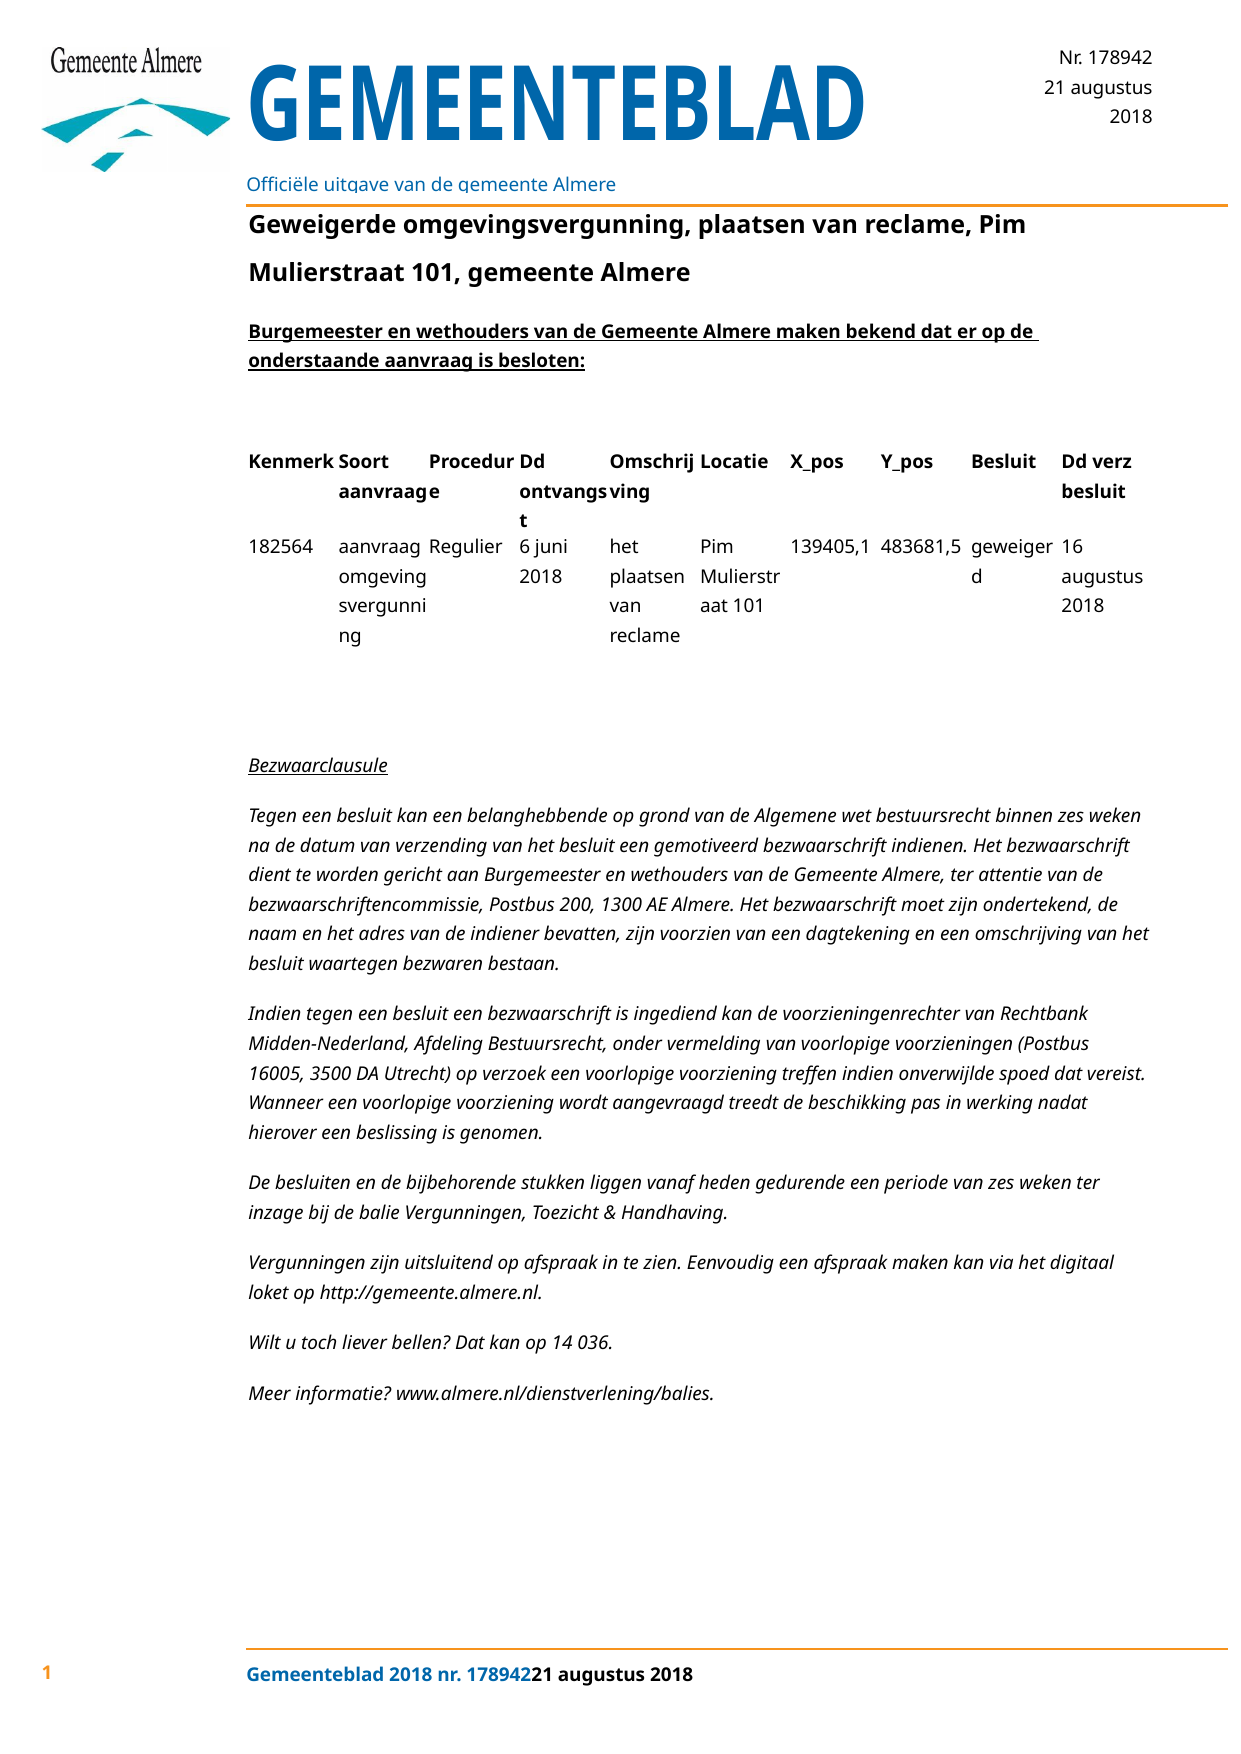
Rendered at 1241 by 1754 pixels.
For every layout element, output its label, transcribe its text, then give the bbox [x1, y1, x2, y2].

table_header Omschrijving [609, 449, 700, 533]
text Vergunningen zijn uitsluitend op afspraak in te zien. Eenvoudig een afspraak maken kan via het digitaal loket op http://gemeente.almere.nl. [248, 1249, 1152, 1305]
table_header Soort aanvraag [338, 449, 429, 533]
text Wilt u toch liever bellen? Dat kan op 14 036. [248, 1329, 1152, 1355]
table_header Y_pos [881, 449, 971, 533]
text Indien tegen een besluit een bezwaarschrift is ingediend kan de voorzieningenrechter van Rechtbank Midden-Nederland, Afdeling Bestuursrecht, onder vermelding van voorlopige voorzieningen (Postbus 16005, 3500 DA Utrecht) op verzoek een voorlopige voorziening treffen indien onverwijlde spoed dat vereist. Wanneer een voorlopige voorziening wordt aangevraagd treedt de beschikking pas in werking nadat hierover een beslissing is genomen. [248, 1001, 1152, 1145]
table_cell 139405,1 [790, 533, 881, 648]
table_header X_pos [790, 449, 881, 533]
text Burgemeester en wethouders van de Gemeente Almere maken bekend dat er op de onderstaande aanvraag is besloten: [248, 318, 1152, 373]
table_header Dd verz besluit [1061, 449, 1152, 533]
table_cell 483681,5 [881, 533, 971, 648]
table_cell geweigerd [971, 533, 1061, 648]
text Tegen een besluit kan een belanghebbende op grond van de Algemene wet bestuursrecht binnen zes weken na de datum van verzending van het besluit een gemotiveerd bezwaarschrift indienen. Het bezwaarschrift dient te worden gericht aan Burgemeester en wethouders van de Gemeente Almere, ter attentie van de bezwaarschriftencommissie, Postbus 200, 1300 AE Almere. Het bezwaarschrift moet zijn ondertekend, de naam en het adres van de indiener bevatten, zijn voorzien van een dagtekening en een omschrijving van het besluit waartegen bezwaren bestaan. [248, 802, 1152, 976]
text Meer informatie? www.almere.nl/dienstverlening/balies. [248, 1380, 1152, 1406]
table_header Procedure [429, 449, 519, 533]
text Bezwaarclausule [248, 752, 1152, 778]
table_cell aanvraag omgevingsvergunning [338, 533, 429, 648]
picture [41, 47, 231, 172]
table_cell het plaatsen van reclame [609, 533, 700, 648]
table_cell Pim Mulierstraat 101 [700, 533, 790, 648]
table_header Kenmerk [248, 449, 338, 533]
table_cell Regulier [429, 533, 519, 648]
table_header Dd ontvangst [519, 449, 609, 533]
table_cell 16 augustus 2018 [1061, 533, 1152, 648]
table_cell 182564 [248, 533, 338, 648]
text Geweigerde omgevingsvergunning, plaatsen van reclame, Pim Mulierstraat 101, gemeente Almere [248, 207, 1152, 288]
text De besluiten en de bijbehorende stukken liggen vanaf heden gedurende een periode van zes weken ter inzage bij de balie Vergunningen, Toezicht & Handhaving. [248, 1169, 1152, 1225]
table_cell 6 juni 2018 [519, 533, 609, 648]
table_header Locatie [700, 449, 790, 533]
table_header Besluit [971, 449, 1061, 533]
